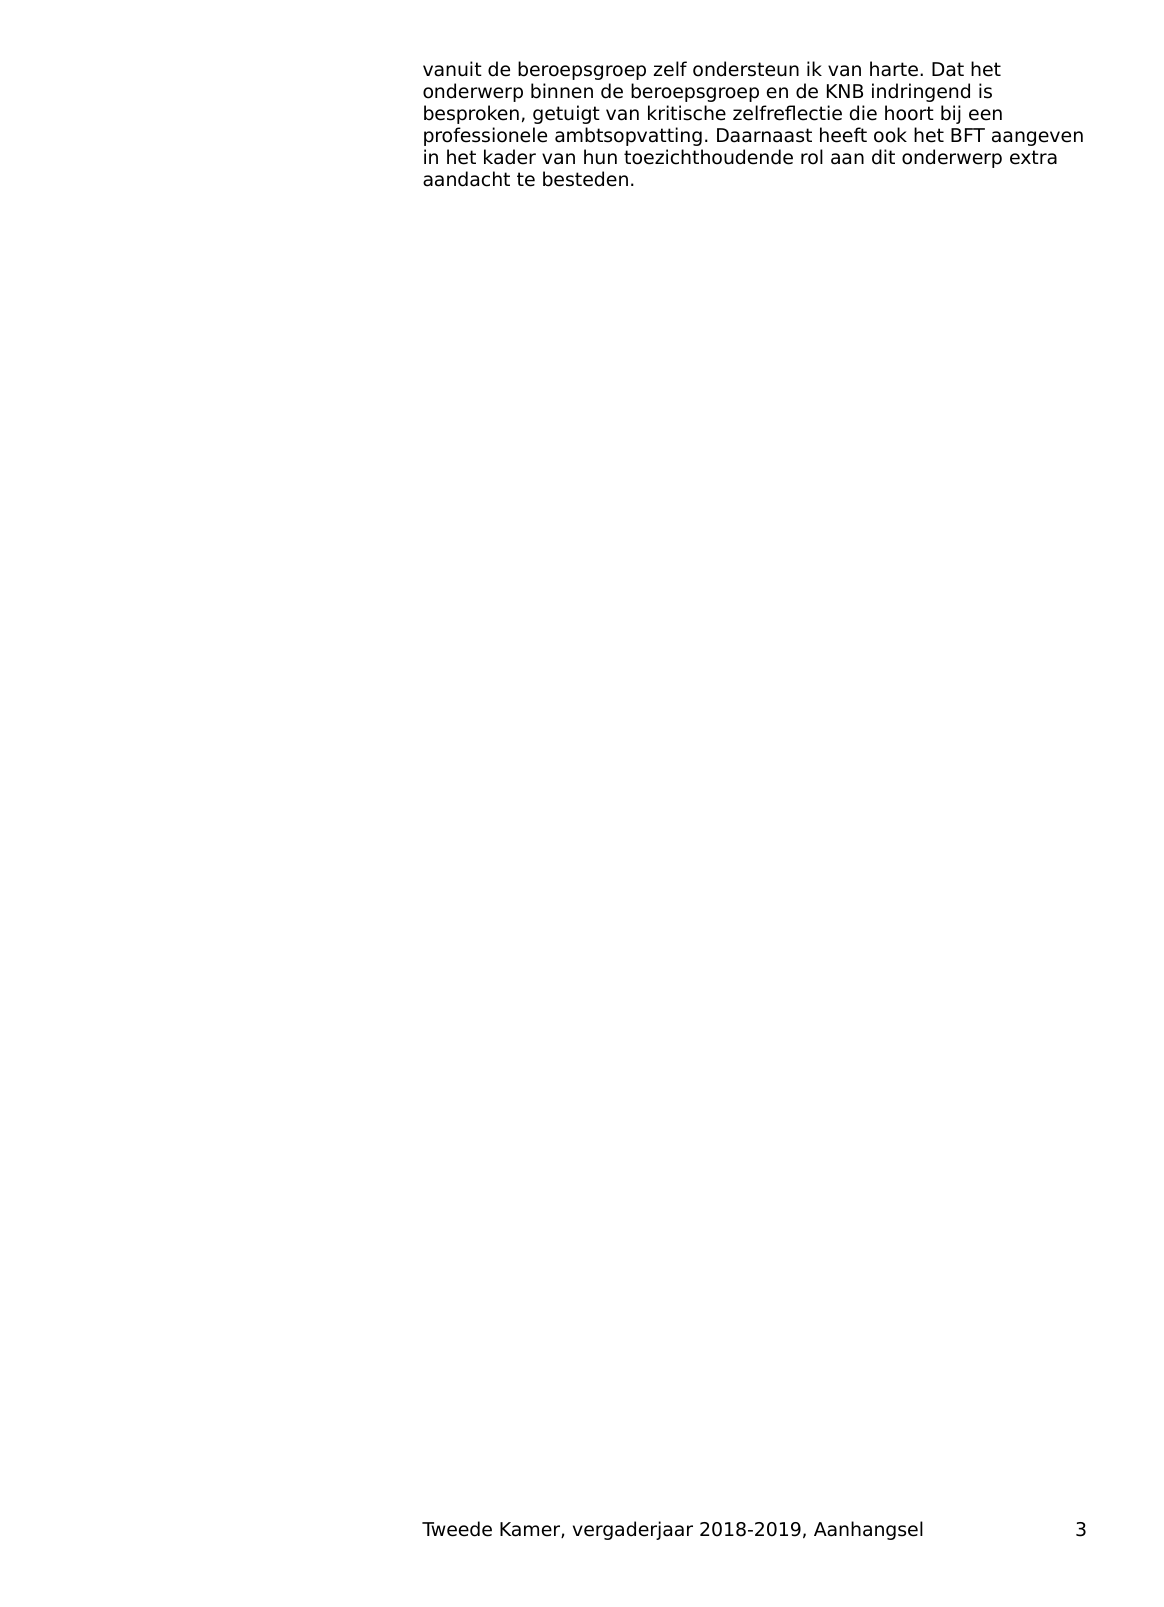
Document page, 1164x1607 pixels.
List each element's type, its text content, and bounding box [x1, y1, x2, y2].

text vanuit de beroepsgroep zelf ondersteun ik van harte. Dat het onderwerp binnen de beroepsgroep en de KNB indringend is besproken, getuigt van kritische zelfreflectie die hoort bij een professionele ambtsopvatting. Daarnaast heeft ook het BFT aangeven in het kader van hun toezichthoudende rol aan dit onderwerp extra aandacht te besteden. [422, 59, 1087, 191]
